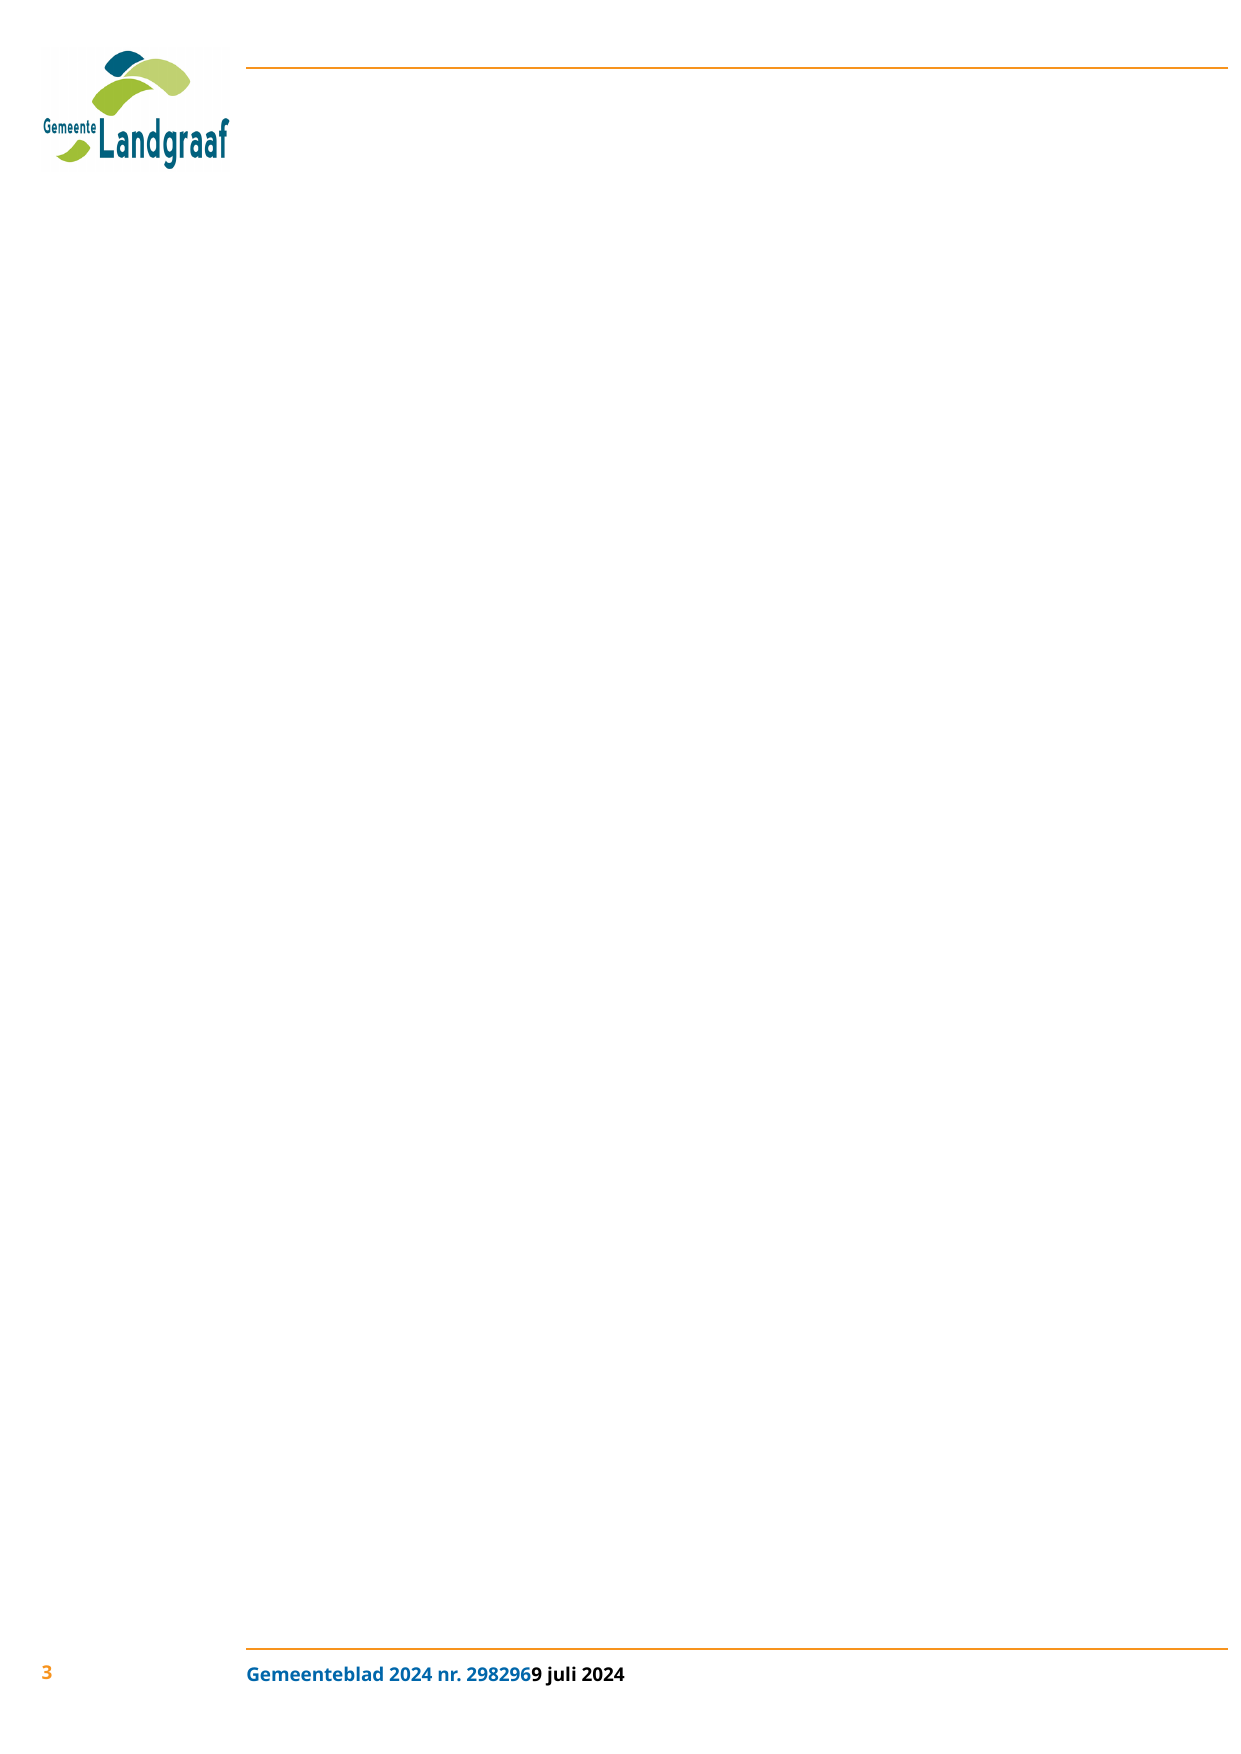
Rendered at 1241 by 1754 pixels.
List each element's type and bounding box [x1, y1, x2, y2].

picture [41, 47, 231, 172]
